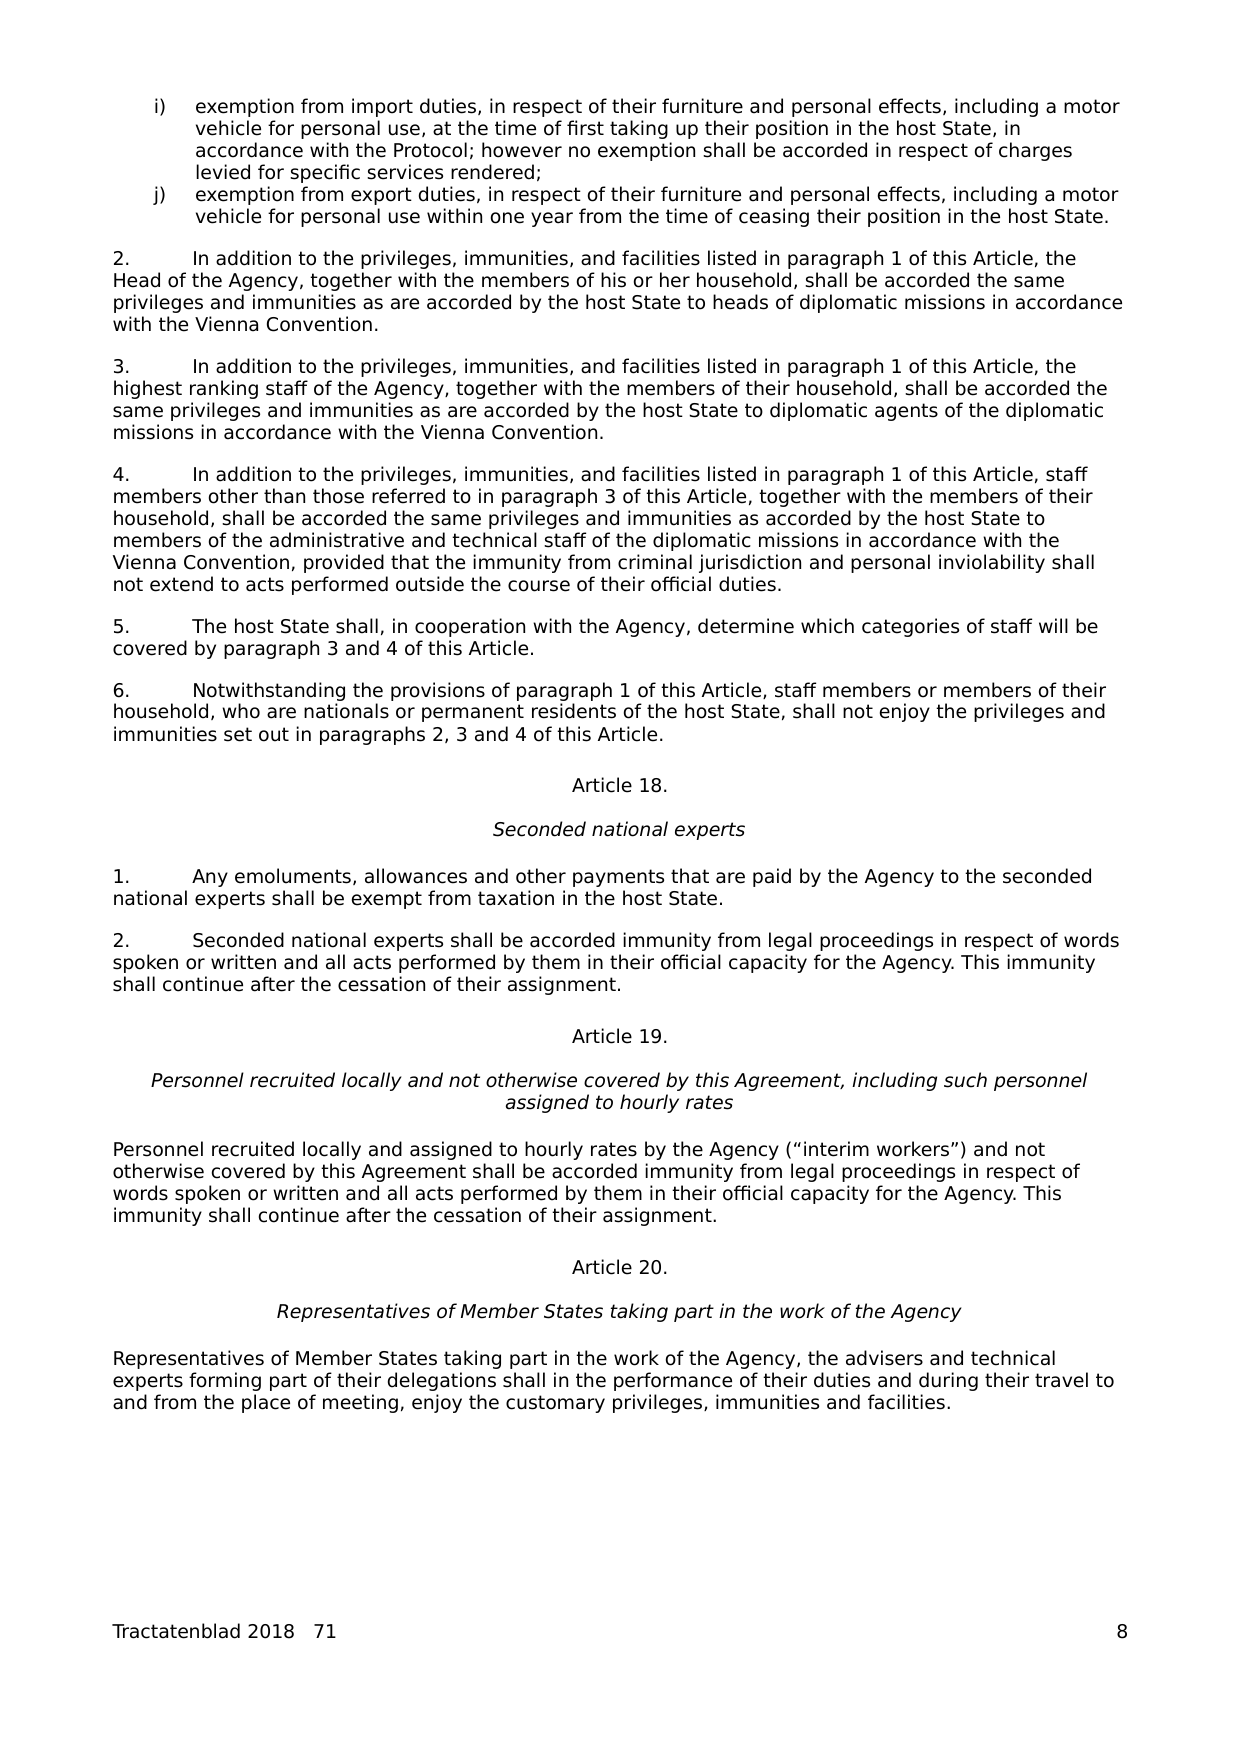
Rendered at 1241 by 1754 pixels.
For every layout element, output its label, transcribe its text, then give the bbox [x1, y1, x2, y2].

text Representatives of Member States taking part in the work of the Agency, the advisers and technical experts forming part of their delegations shall in the performance of their duties and during their travel to and from the place of meeting, enjoy the customary privileges, immunities and facilities. [112, 1348, 1128, 1414]
text 5. The host State shall, in cooperation with the Agency, determine which categories of staff will be covered by paragraph 3 and 4 of this Article. [112, 616, 1128, 659]
text i) exemption from import duties, in respect of their furniture and personal effects, including a motor vehicle for personal use, at the time of first taking up their position in the host State, in accordance with the Protocol; however no exemption shall be accorded in respect of charges levied for specific services rendered; [153, 96, 1128, 184]
text Personnel recruited locally and assigned to hourly rates by the Agency (“interim workers”) and not otherwise covered by this Agreement shall be accorded immunity from legal proceedings in respect of words spoken or written and all acts performed by them in their official capacity for the Agency. This immunity shall continue after the cessation of their assignment. [112, 1139, 1128, 1227]
text j) exemption from export duties, in respect of their furniture and personal effects, including a motor vehicle for personal use within one year from the time of ceasing their position in the host State. [153, 184, 1128, 228]
subtitle Article 18. Seconded national experts [112, 775, 1128, 841]
text 6. Notwithstanding the provisions of paragraph 1 of this Article, staff members or members of their household, who are nationals or permanent residents of the host State, shall not enjoy the privileges and immunities set out in paragraphs 2, 3 and 4 of this Article. [112, 679, 1128, 745]
subtitle Article 20. Representatives of Member States taking part in the work of the Agency [112, 1257, 1128, 1323]
text 2. In addition to the privileges, immunities, and facilities listed in paragraph 1 of this Article, the Head of the Agency, together with the members of his or her household, shall be accorded the same privileges and immunities as are accorded by the host State to heads of diplomatic missions in accordance with the Vienna Convention. [112, 248, 1128, 336]
text 1. Any emoluments, allowances and other payments that are paid by the Agency to the seconded national experts shall be exempt from taxation in the host State. [112, 866, 1128, 910]
subtitle Article 19. Personnel recruited locally and not otherwise covered by this Agreement, including such personnel assigned to hourly rates [112, 1026, 1128, 1114]
text 4. In addition to the privileges, immunities, and facilities listed in paragraph 1 of this Article, staff members other than those referred to in paragraph 3 of this Article, together with the members of their household, shall be accorded the same privileges and immunities as accorded by the host State to members of the administrative and technical staff of the diplomatic missions in accordance with the Vienna Convention, provided that the immunity from criminal jurisdiction and personal inviolability shall not extend to acts performed outside the course of their official duties. [112, 464, 1128, 596]
text 3. In addition to the privileges, immunities, and facilities listed in paragraph 1 of this Article, the highest ranking staff of the Agency, together with the members of their household, shall be accorded the same privileges and immunities as are accorded by the host State to diplomatic agents of the diplomatic missions in accordance with the Vienna Convention. [112, 356, 1128, 444]
text 2. Seconded national experts shall be accorded immunity from legal proceedings in respect of words spoken or written and all acts performed by them in their official capacity for the Agency. This immunity shall continue after the cessation of their assignment. [112, 930, 1128, 996]
